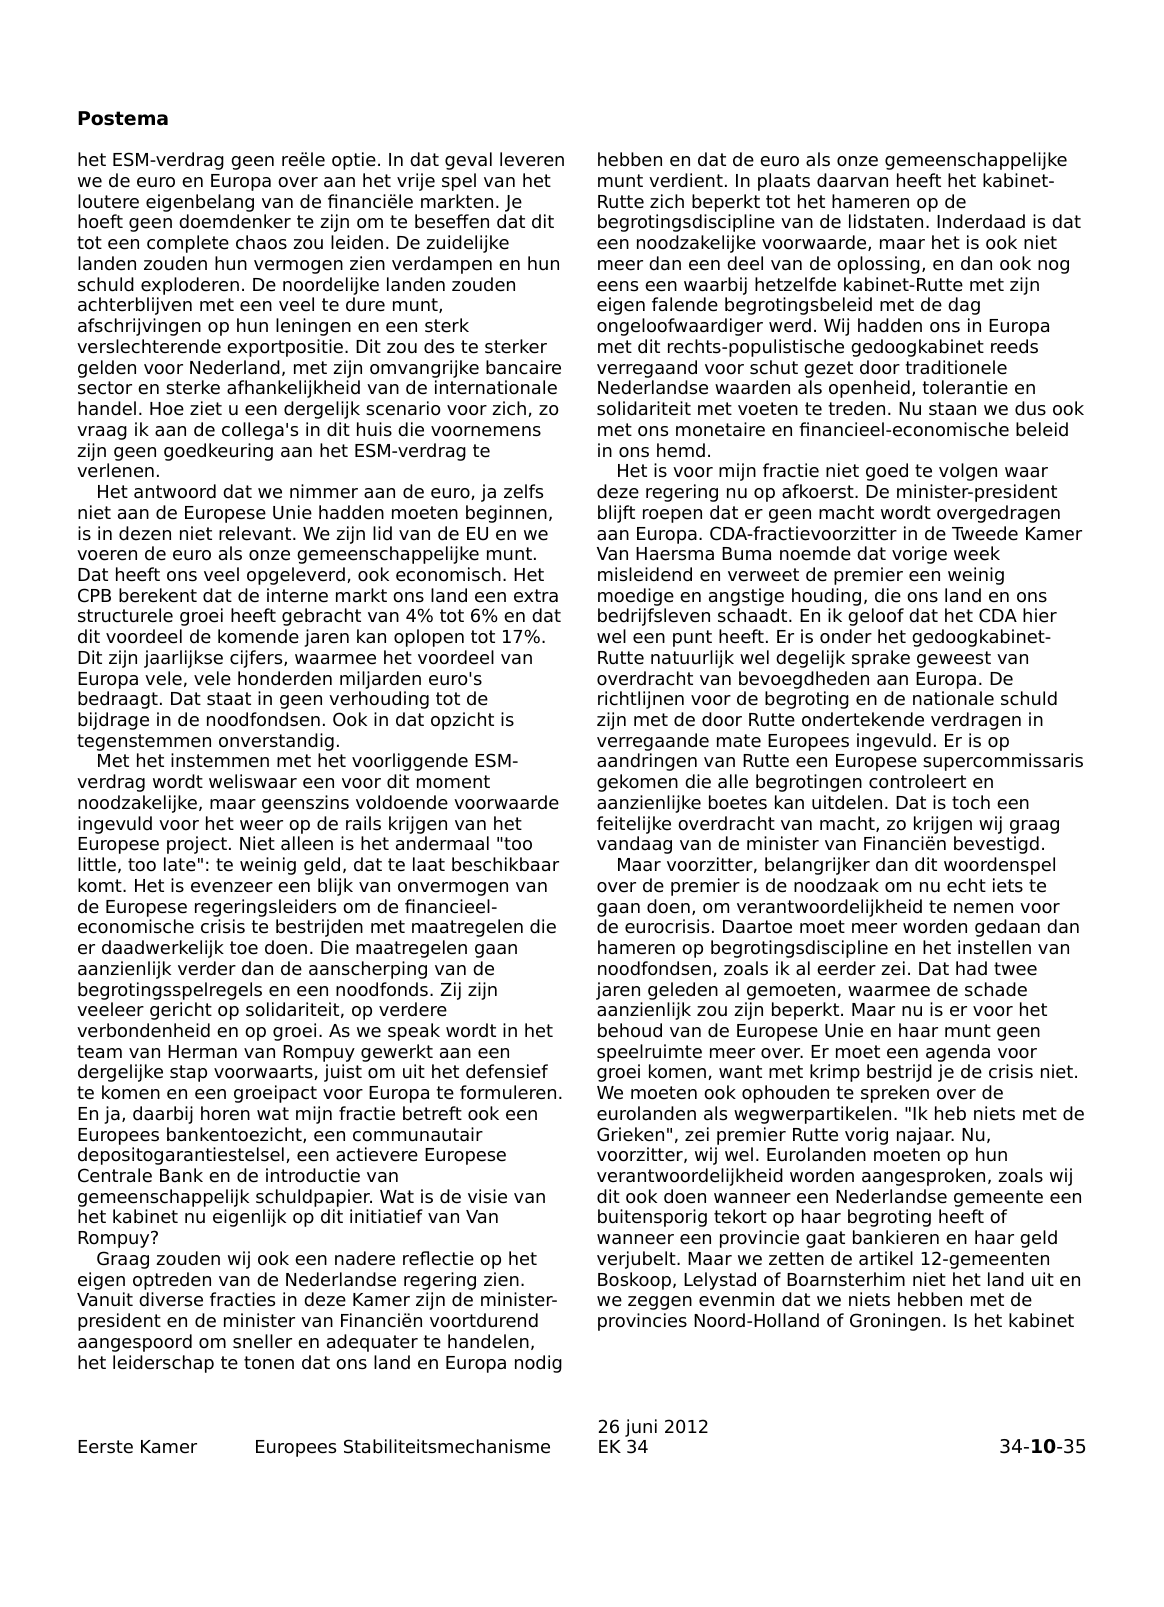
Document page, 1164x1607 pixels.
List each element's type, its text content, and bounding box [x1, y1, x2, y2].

text Maar voorzitter, belangrijker dan dit woordenspel over de premier is de noodzaak om nu echt iets te gaan doen, om verantwoordelijkheid te nemen voor de eurocrisis. Daartoe moet meer worden gedaan dan hameren op begrotingsdiscipline en het instellen van noodfondsen, zoals ik al eerder zei. Dat had twee jaren geleden al gemoeten, waarmee de schade aanzienlijk zou zijn beperkt. Maar nu is er voor het behoud van de Europese Unie en haar munt geen speelruimte meer over. Er moet een agenda voor groei komen, want met krimp bestrijd je de crisis niet. We moeten ook ophouden te spreken over de eurolanden als wegwerpartikelen. "Ik heb niets met de Grieken", zei premier Rutte vorig najaar. Nu, voorzitter, wij wel. Eurolanden moeten op hun verantwoordelijkheid worden aangesproken, zoals wij dit ook doen wanneer een Nederlandse gemeente een buitensporig tekort op haar begroting heeft of wanneer een provincie gaat bankieren en haar geld verjubelt. Maar we zetten de artikel 12-gemeenten Boskoop, Lelystad of Boarnsterhim niet het land uit en we zeggen evenmin dat we niets hebben met de provincies Noord-Holland of Groningen. Is het kabinet [596, 855, 1087, 1332]
text Graag zouden wij ook een nadere reflectie op het eigen optreden van de Nederlandse regering zien. Vanuit diverse fracties in deze Kamer zijn de minister-president en de minister van Financiën voortdurend aangespoord om sneller en adequater te handelen, het leiderschap te tonen dat ons land en Europa nodig [77, 1249, 567, 1373]
text Het is voor mijn fractie niet goed te volgen waar deze regering nu op afkoerst. De minister-president blijft roepen dat er geen macht wordt overgedragen aan Europa. CDA-fractievoorzitter in de Tweede Kamer Van Haersma Buma noemde dat vorige week misleidend en verweet de premier een weinig moedige en angstige houding, die ons land en ons bedrijfsleven schaadt. En ik geloof dat het CDA hier wel een punt heeft. Er is onder het gedoogkabinet-Rutte natuurlijk wel degelijk sprake geweest van overdracht van bevoegdheden aan Europa. De richtlijnen voor de begroting en de nationale schuld zijn met de door Rutte ondertekende verdragen in verregaande mate Europees ingevuld. Er is op aandringen van Rutte een Europese supercommissaris gekomen die alle begrotingen controleert en aanzienlijke boetes kan uitdelen. Dat is toch een feitelijke overdracht van macht, zo krijgen wij graag vandaag van de minister van Financiën bevestigd. [596, 461, 1087, 855]
text het ESM-verdrag geen reële optie. In dat geval leveren we de euro en Europa over aan het vrije spel van het loutere eigenbelang van de financiële markten. Je hoeft geen doemdenker te zijn om te beseffen dat dit tot een complete chaos zou leiden. De zuidelijke landen zouden hun vermogen zien verdampen en hun schuld exploderen. De noordelijke landen zouden achterblijven met een veel te dure munt, afschrijvingen op hun leningen en een sterk verslechterende exportpositie. Dit zou des te sterker gelden voor Nederland, met zijn omvangrijke bancaire sector en sterke afhankelijkheid van de internationale handel. Hoe ziet u een dergelijk scenario voor zich, zo vraag ik aan de collega's in dit huis die voornemens zijn geen goedkeuring aan het ESM-verdrag te verlenen. [77, 150, 567, 482]
text hebben en dat de euro als onze gemeenschappelijke munt verdient. In plaats daarvan heeft het kabinet-Rutte zich beperkt tot het hameren op de begrotingsdiscipline van de lidstaten. Inderdaad is dat een noodzakelijke voorwaarde, maar het is ook niet meer dan een deel van de oplossing, en dan ook nog eens een waarbij hetzelfde kabinet-Rutte met zijn eigen falende begrotingsbeleid met de dag ongeloofwaardiger werd. Wij hadden ons in Europa met dit rechts-populistische gedoogkabinet reeds verregaand voor schut gezet door traditionele Nederlandse waarden als openheid, tolerantie en solidariteit met voeten te treden. Nu staan we dus ook met ons monetaire en financieel-economische beleid in ons hemd. [596, 150, 1087, 461]
text Met het instemmen met het voorliggende ESM-verdrag wordt weliswaar een voor dit moment noodzakelijke, maar geenszins voldoende voorwaarde ingevuld voor het weer op de rails krijgen van het Europese project. Niet alleen is het andermaal "too little, too late": te weinig geld, dat te laat beschikbaar komt. Het is evenzeer een blijk van onvermogen van de Europese regeringsleiders om de financieel-economische crisis te bestrijden met maatregelen die er daadwerkelijk toe doen. Die maatregelen gaan aanzienlijk verder dan de aanscherping van de begrotingsspelregels en een noodfonds. Zij zijn veeleer gericht op solidariteit, op verdere verbondenheid en op groei. As we speak wordt in het team van Herman van Rompuy gewerkt aan een dergelijke stap voorwaarts, juist om uit het defensief te komen en een groeipact voor Europa te formuleren. En ja, daarbij horen wat mijn fractie betreft ook een Europees bankentoezicht, een communautair depositogarantiestelsel, een actievere Europese Centrale Bank en de introductie van gemeenschappelijk schuldpapier. Wat is de visie van het kabinet nu eigenlijk op dit initiatief van Van Rompuy? [77, 751, 567, 1249]
text Het antwoord dat we nimmer aan de euro, ja zelfs niet aan de Europese Unie hadden moeten beginnen, is in dezen niet relevant. We zijn lid van de EU en we voeren de euro als onze gemeenschappelijke munt. Dat heeft ons veel opgeleverd, ook economisch. Het CPB berekent dat de interne markt ons land een extra structurele groei heeft gebracht van 4% tot 6% en dat dit voordeel de komende jaren kan oplopen tot 17%. Dit zijn jaarlijkse cijfers, waarmee het voordeel van Europa vele, vele honderden miljarden euro's bedraagt. Dat staat in geen verhouding tot de bijdrage in de noodfondsen. Ook in dat opzicht is tegenstemmen onverstandig. [77, 482, 567, 751]
